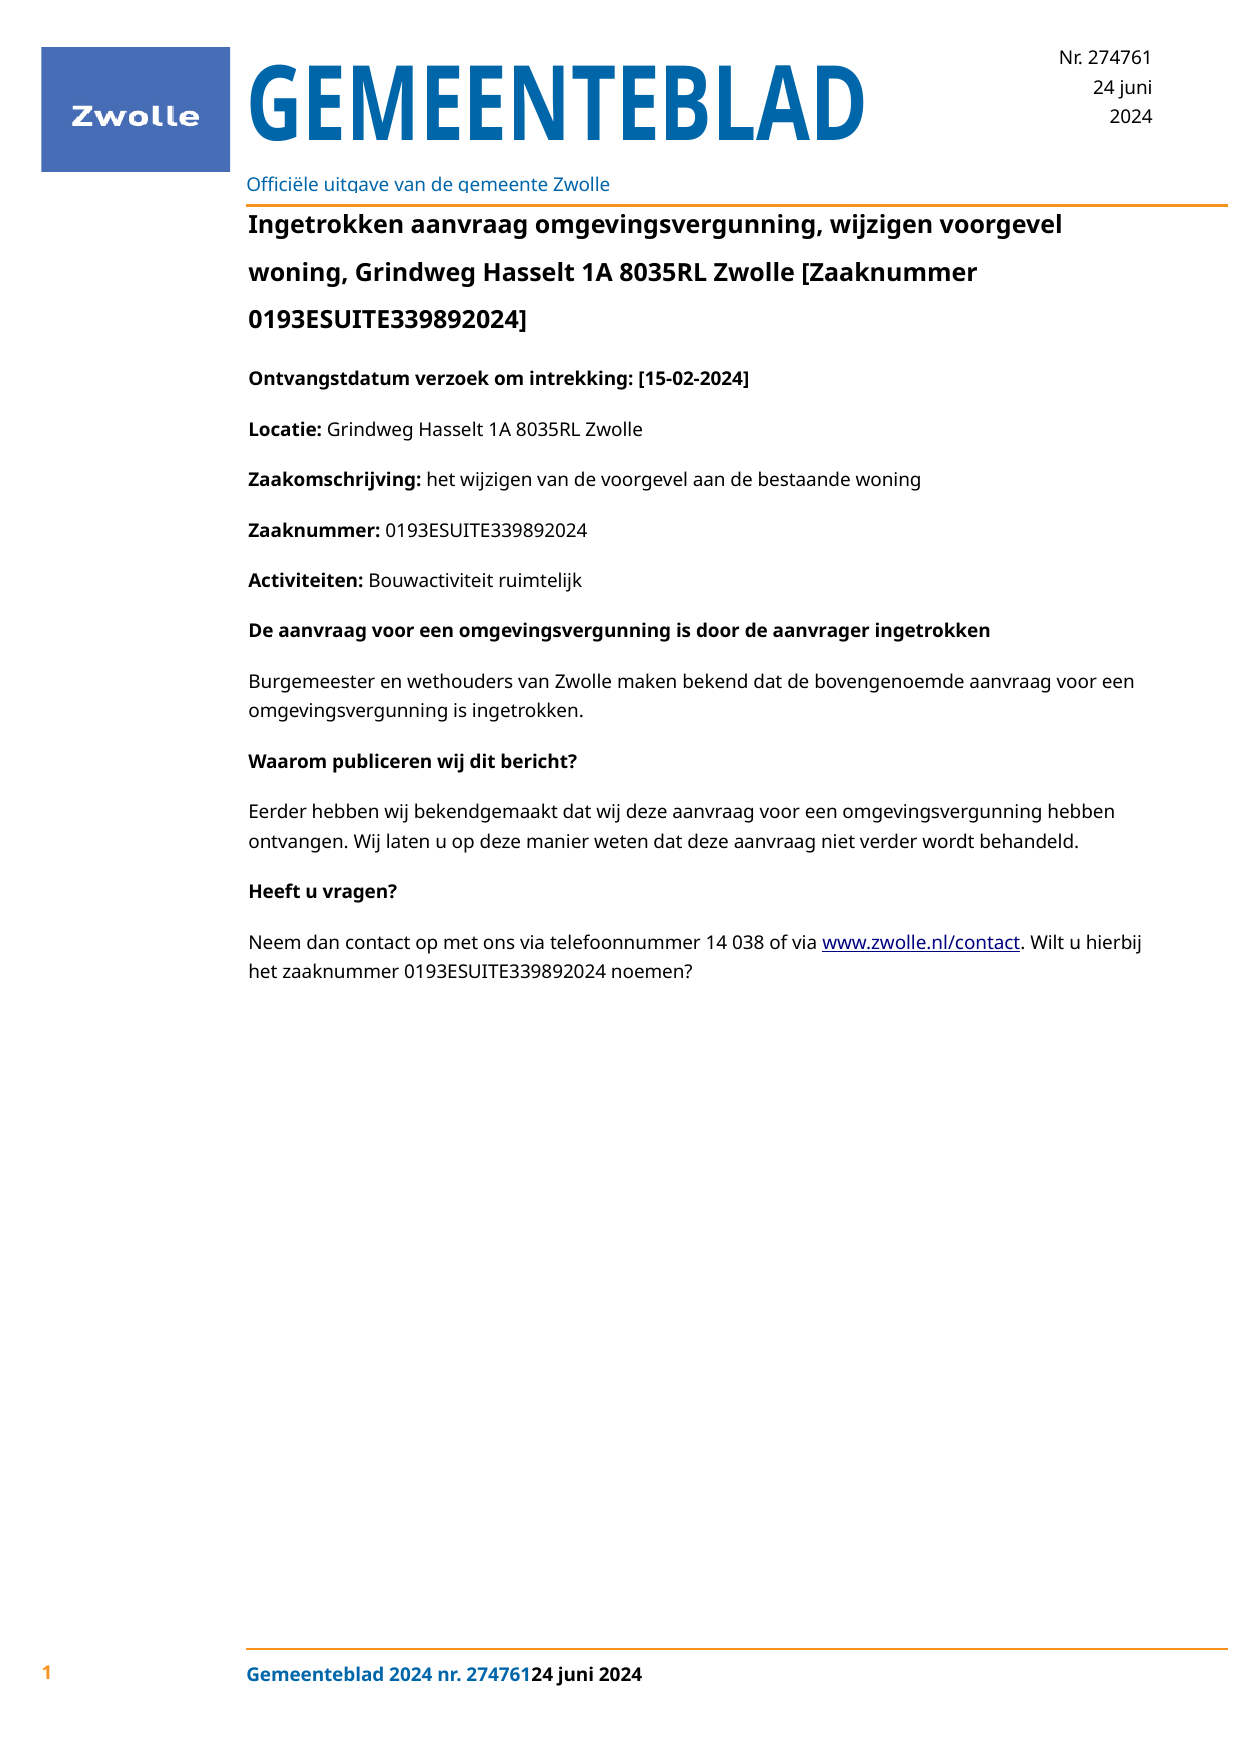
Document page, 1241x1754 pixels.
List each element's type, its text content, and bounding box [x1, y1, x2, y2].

text Waarom publiceren wij dit bericht? [248, 748, 1152, 774]
picture [41, 47, 231, 172]
text Activiteiten: Bouwactiviteit ruimtelijk [248, 567, 1152, 593]
text De aanvraag voor een omgevingsvergunning is door de aanvrager ingetrokken [248, 618, 1152, 643]
text Locatie: Grindweg Hasselt 1A 8035RL Zwolle [248, 416, 1152, 442]
text Ontvangstdatum verzoek om intrekking: [15-02-2024] [248, 366, 1152, 391]
text Zaaknummer: 0193ESUITE339892024 [248, 517, 1152, 542]
text Ingetrokken aanvraag omgevingsvergunning, wijzigen voorgevel woning, Grindweg Hasselt 1A 8035RL Zwolle [Zaaknummer 0193ESUITE339892024] [248, 207, 1152, 336]
text Eerder hebben wij bekendgemaakt dat wij deze aanvraag voor een omgevingsvergunning hebben ontvangen. Wij laten u op deze manier weten dat deze aanvraag niet verder wordt behandeld. [248, 798, 1152, 854]
text Zaakomschrijving: het wijzigen van de voorgevel aan de bestaande woning [248, 466, 1152, 492]
text Burgemeester en wethouders van Zwolle maken bekend dat de bovengenoemde aanvraag voor een omgevingsvergunning is ingetrokken. [248, 668, 1152, 723]
text Heeft u vragen? [248, 878, 1152, 904]
text Neem dan contact op met ons via telefoonnummer 14 038 of via www.zwolle.nl/contact. Wilt u hierbij het zaaknummer 0193ESUITE339892024 noemen? [248, 929, 1152, 984]
